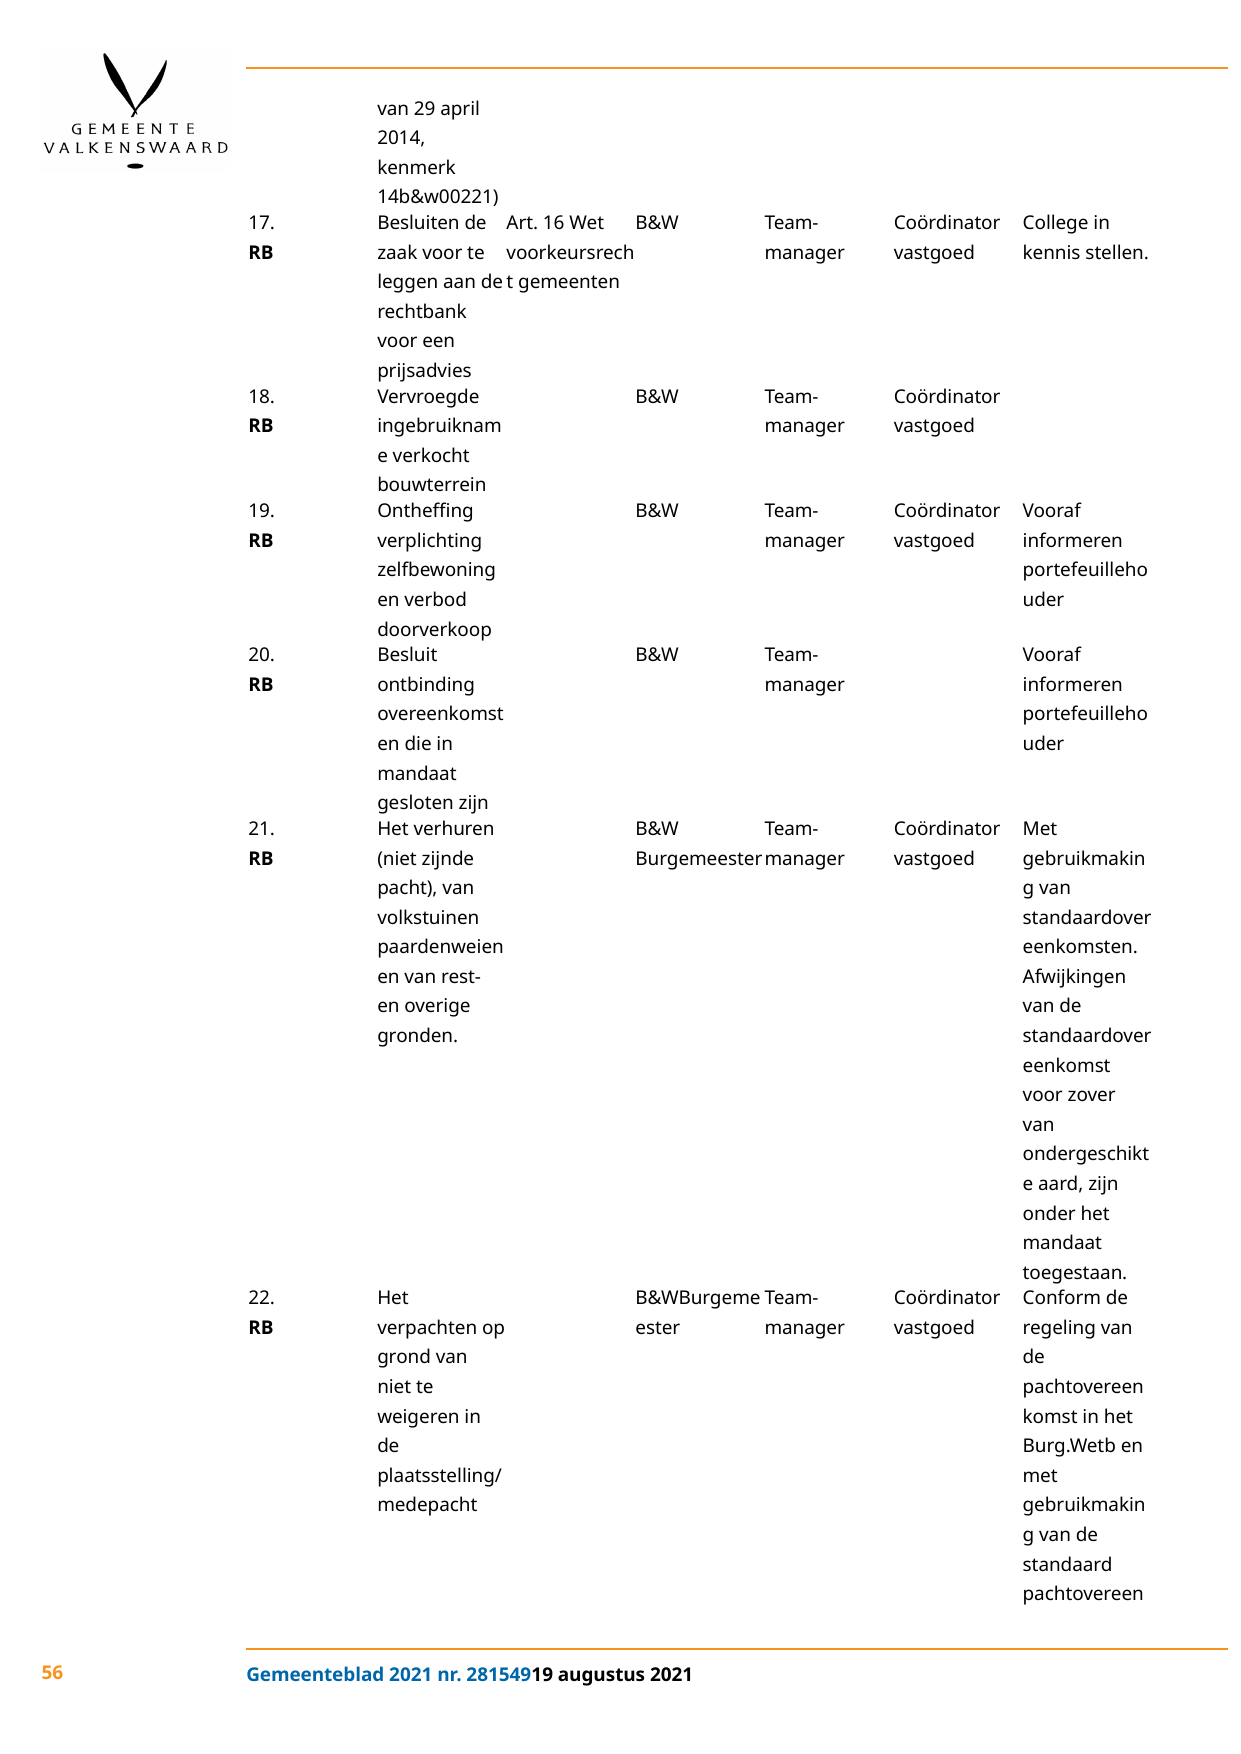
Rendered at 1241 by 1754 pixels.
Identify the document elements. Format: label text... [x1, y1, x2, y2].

table_cell Team- manager [764, 209, 893, 383]
table_cell [894, 641, 1022, 815]
table_cell Besluiten de zaak voor te leggen aan de rechtbank voor een prijsadvies [377, 209, 506, 383]
table_cell [506, 1285, 635, 1606]
table_cell Art. 16 Wet voorkeursrecht gemeenten [506, 209, 635, 383]
table_cell Team- manager [764, 815, 893, 1284]
table_cell Vooraf informeren portefeuillehouder [1023, 641, 1152, 815]
table_cell Team- manager [764, 641, 893, 815]
table_cell B&W Burgemeester [635, 815, 764, 1284]
table_cell Team- manager [764, 383, 893, 497]
table_cell Vervroegde ingebruikname verkocht bouwterrein [377, 383, 506, 497]
table_cell Coördinator vastgoed [894, 383, 1022, 497]
table_cell Coördinator vastgoed [894, 209, 1022, 383]
table_cell [1023, 95, 1152, 209]
table_cell College in kennis stellen. [1023, 209, 1152, 383]
table_cell Het verhuren (niet zijnde pacht), van volkstuinen paardenweien en van rest- en overige gronden. [377, 815, 506, 1284]
table_cell [635, 95, 764, 209]
table_cell 20. RB [248, 641, 377, 815]
table_cell Het verpachten op grond van niet te weigeren in de plaatsstelling/medepacht [377, 1285, 506, 1606]
table_cell Coördinator vastgoed [894, 815, 1022, 1284]
table_cell [764, 95, 893, 209]
picture [41, 47, 231, 172]
table_cell [248, 95, 377, 209]
table_cell 21. RB [248, 815, 377, 1284]
table_cell Met gebruikmaking van standaardovereenkomsten. Afwijkingen van de standaardovereenkomst voor zover van ondergeschikte aard, zijn onder het mandaat toegestaan. [1023, 815, 1152, 1284]
table_cell Ontheffing verplichting zelfbewoning en verbod doorverkoop [377, 498, 506, 641]
table_cell [506, 498, 635, 641]
table_cell van 29 april 2014, kenmerk 14b&w00221) [377, 95, 506, 209]
table_cell [1023, 383, 1152, 497]
table_cell Conform de regeling van de pachtovereenkomst in het Burg.Wetb en met gebruikmaking van de standaard pachtovereen [1023, 1285, 1152, 1606]
table_cell B&W [635, 498, 764, 641]
table_cell 22. RB [248, 1285, 377, 1606]
table_cell Besluit ontbinding overeenkomsten die in mandaat gesloten zijn [377, 641, 506, 815]
table_cell [506, 641, 635, 815]
table_cell [506, 95, 635, 209]
table_cell B&WBurgemeester [635, 1285, 764, 1606]
table_cell 19. RB [248, 498, 377, 641]
table_cell 17. RB [248, 209, 377, 383]
table_cell Coördinator vastgoed [894, 1285, 1022, 1606]
table_cell [506, 383, 635, 497]
table_cell B&W [635, 383, 764, 497]
table_cell [894, 95, 1022, 209]
table_cell [506, 815, 635, 1284]
table_cell 18. RB [248, 383, 377, 497]
table_cell Team- manager [764, 1285, 893, 1606]
table_cell B&W [635, 209, 764, 383]
table_cell Team- manager [764, 498, 893, 641]
table_cell Vooraf informeren portefeuillehouder [1023, 498, 1152, 641]
table_cell Coördinator vastgoed [894, 498, 1022, 641]
table_cell B&W [635, 641, 764, 815]
